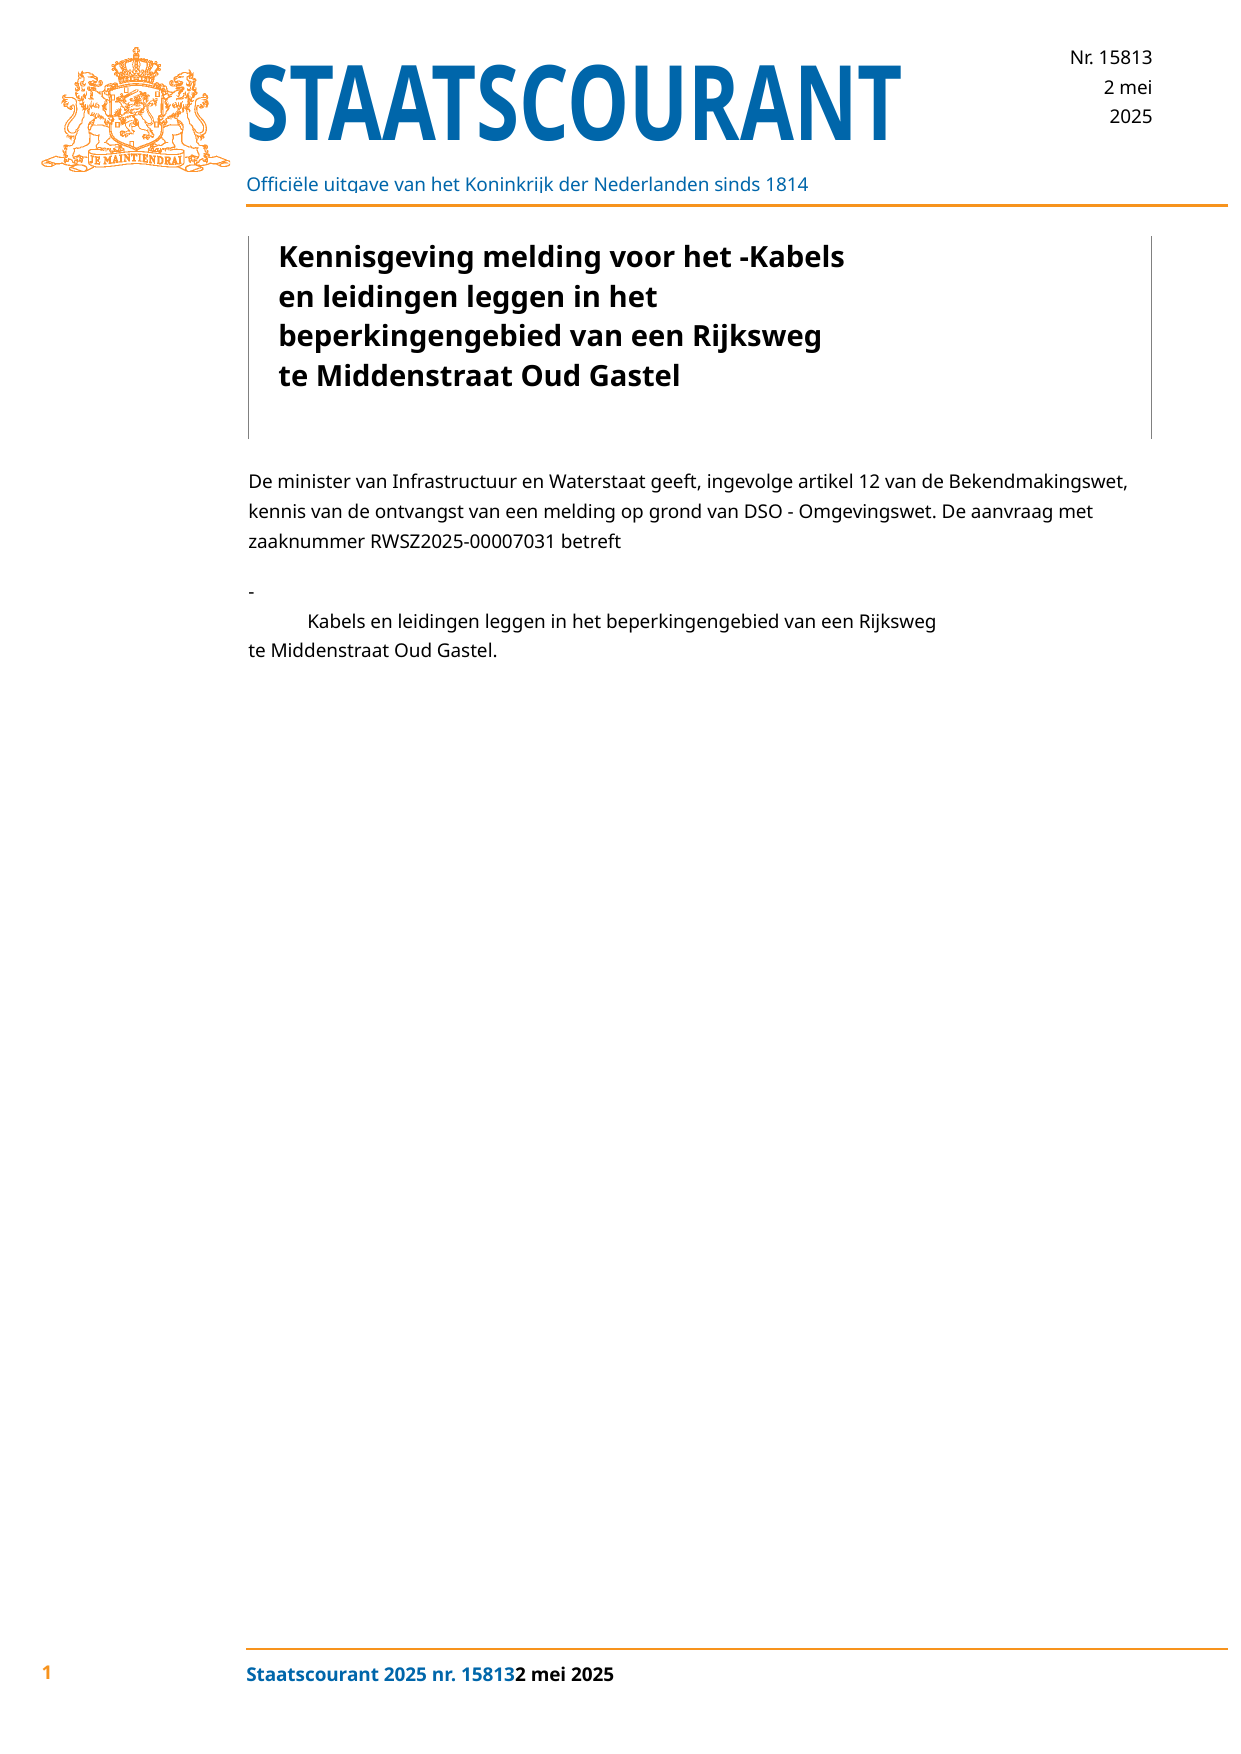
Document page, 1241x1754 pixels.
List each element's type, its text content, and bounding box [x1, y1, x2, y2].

picture [41, 47, 231, 172]
table_header [1090, 236, 1151, 413]
text De minister van Infrastructuur en Waterstaat geeft, ingevolge artikel 12 van de Bekendmakingswet, kennis van de ontvangst van een melding op grond van DSO - Omgevingswet. De aanvraag met zaaknummer RWSZ2025-00007031 betreft [248, 469, 1152, 553]
table_header [850, 236, 912, 413]
text te Middenstraat Oud Gastel. [248, 637, 1152, 663]
table_header Kennisgeving melding voor het -Kabels en leidingen leggen in het beperkingengebied van een Rijksweg te Middenstraat Oud Gastel [249, 236, 850, 439]
table_header [850, 414, 1151, 439]
list Kabels en leidingen leggen in het beperkingengebied van een Rijksweg [248, 608, 1152, 633]
picture [912, 236, 1090, 414]
